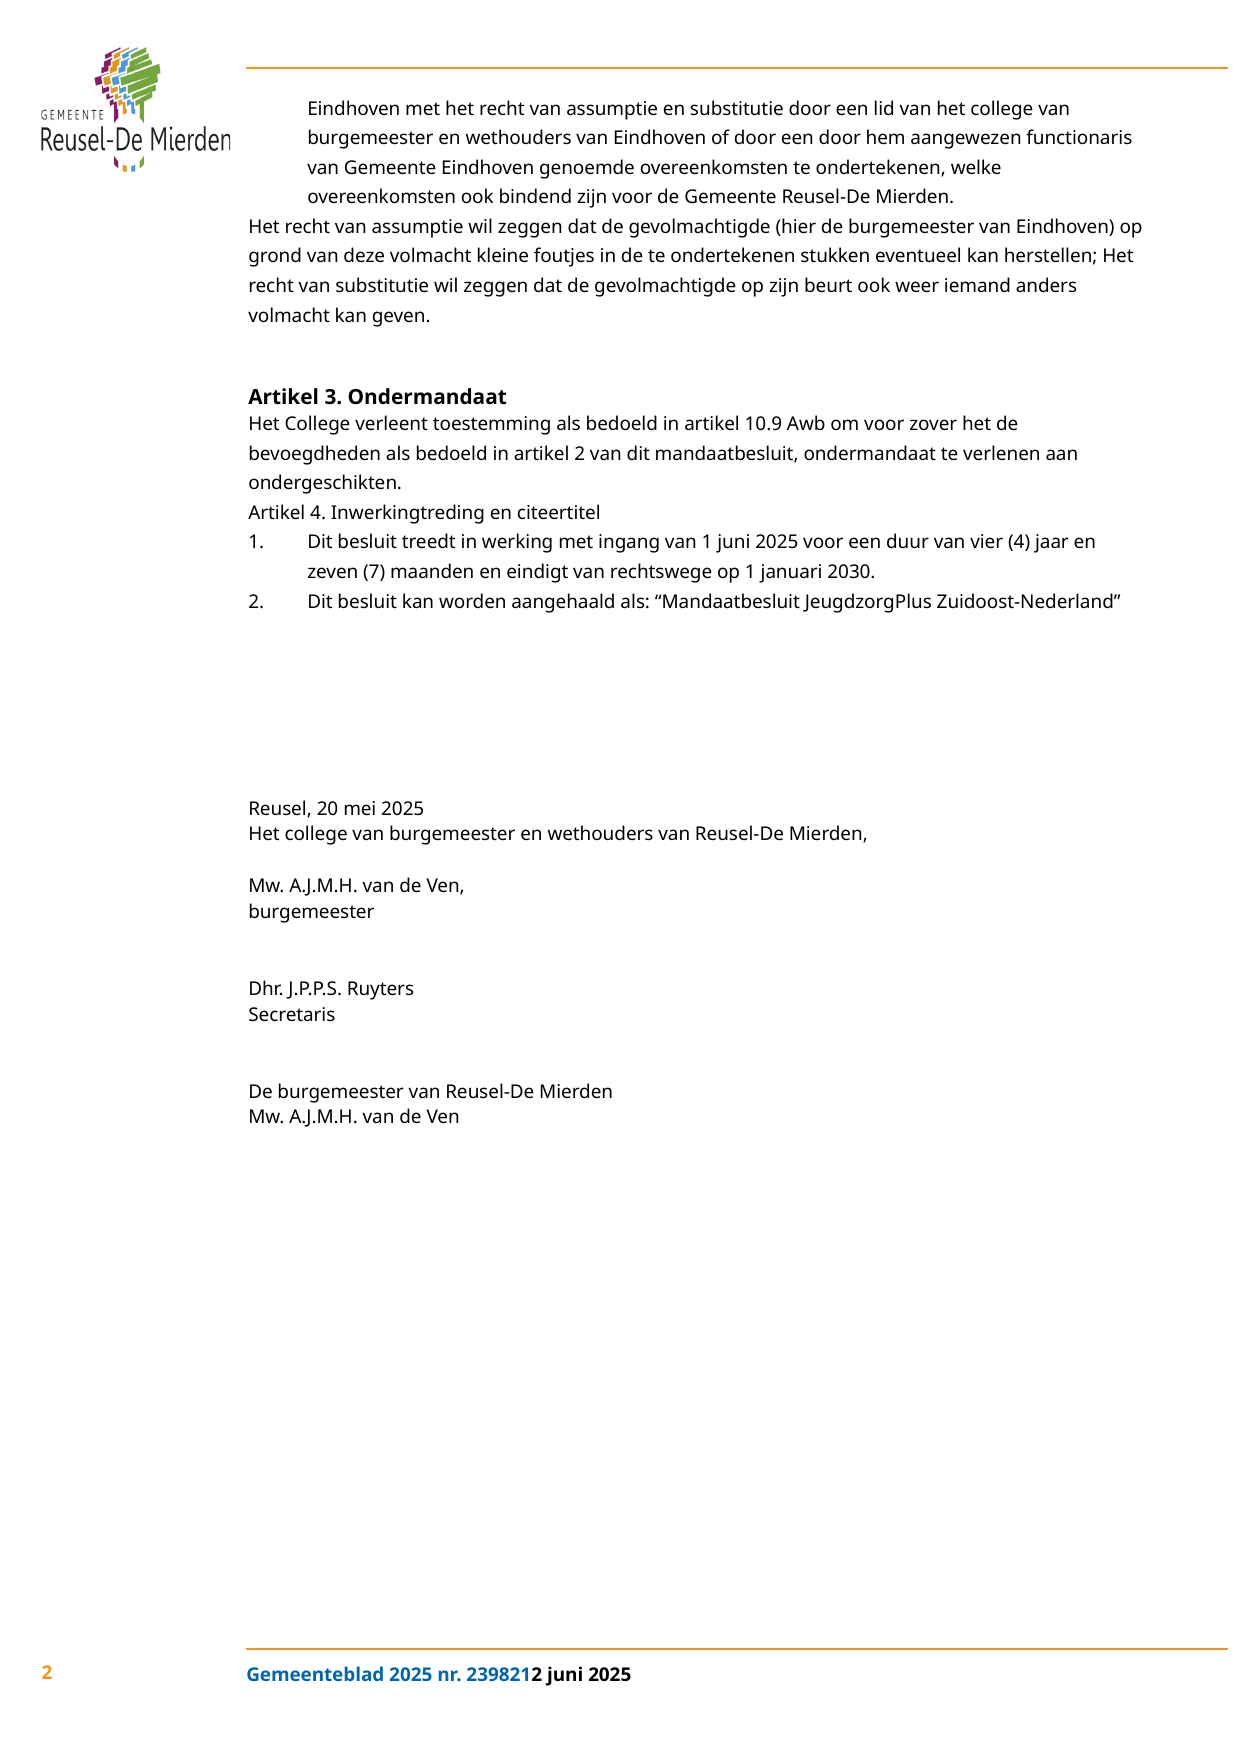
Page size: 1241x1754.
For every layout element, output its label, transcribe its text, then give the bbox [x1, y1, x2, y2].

text Het college van burgemeester en wethouders van Reusel-De Mierden, [248, 821, 1152, 846]
text Secretaris [248, 1001, 1152, 1026]
picture [41, 47, 231, 172]
text Artikel 4. Inwerkingtreding en citeertitel [248, 499, 1152, 525]
text Artikel 3. Ondermandaat [248, 382, 1152, 410]
text Mw. A.J.M.H. van de Ven [248, 1104, 1152, 1129]
text Dhr. J.P.P.S. Ruyters [248, 975, 1152, 1001]
text Mw. A.J.M.H. van de Ven, [248, 872, 1152, 898]
text Het recht van assumptie wil zeggen dat de gevolmachtigde (hier de burgemeester van Eindhoven) op grond van deze volmacht kleine foutjes in de te ondertekenen stukken eventueel kan herstellen; Het recht van substitutie wil zeggen dat de gevolmachtigde op zijn beurt ook weer iemand anders volmacht kan geven. [248, 213, 1152, 328]
text burgemeester [248, 898, 1152, 923]
text Reusel, 20 mei 2025 [248, 795, 1152, 821]
text Het College verleent toestemming als bedoeld in artikel 10.9 Awb om voor zover het de bevoegdheden als bedoeld in artikel 2 van dit mandaatbesluit, ondermandaat te verlenen aan ondergeschikten. [248, 410, 1152, 495]
text De burgemeester van Reusel-De Mierden [248, 1078, 1152, 1104]
list Dit besluit treedt in werking met ingang van 1 juni 2025 voor een duur van vier (4) jaar en zeven (7) maanden en eindigt van rechtswege op 1 januari 2030. [248, 529, 1152, 584]
list Dit besluit kan worden aangehaald als: “Mandaatbesluit JeugdzorgPlus Zuidoost-Nederland” [248, 588, 1152, 613]
list Eindhoven met het recht van assumptie en substitutie door een lid van het college van burgemeester en wethouders van Eindhoven of door een door hem aangewezen functionaris van Gemeente Eindhoven genoemde overeenkomsten te ondertekenen, welke overeenkomsten ook bindend zijn voor de Gemeente Reusel-De Mierden. [248, 95, 1152, 209]
